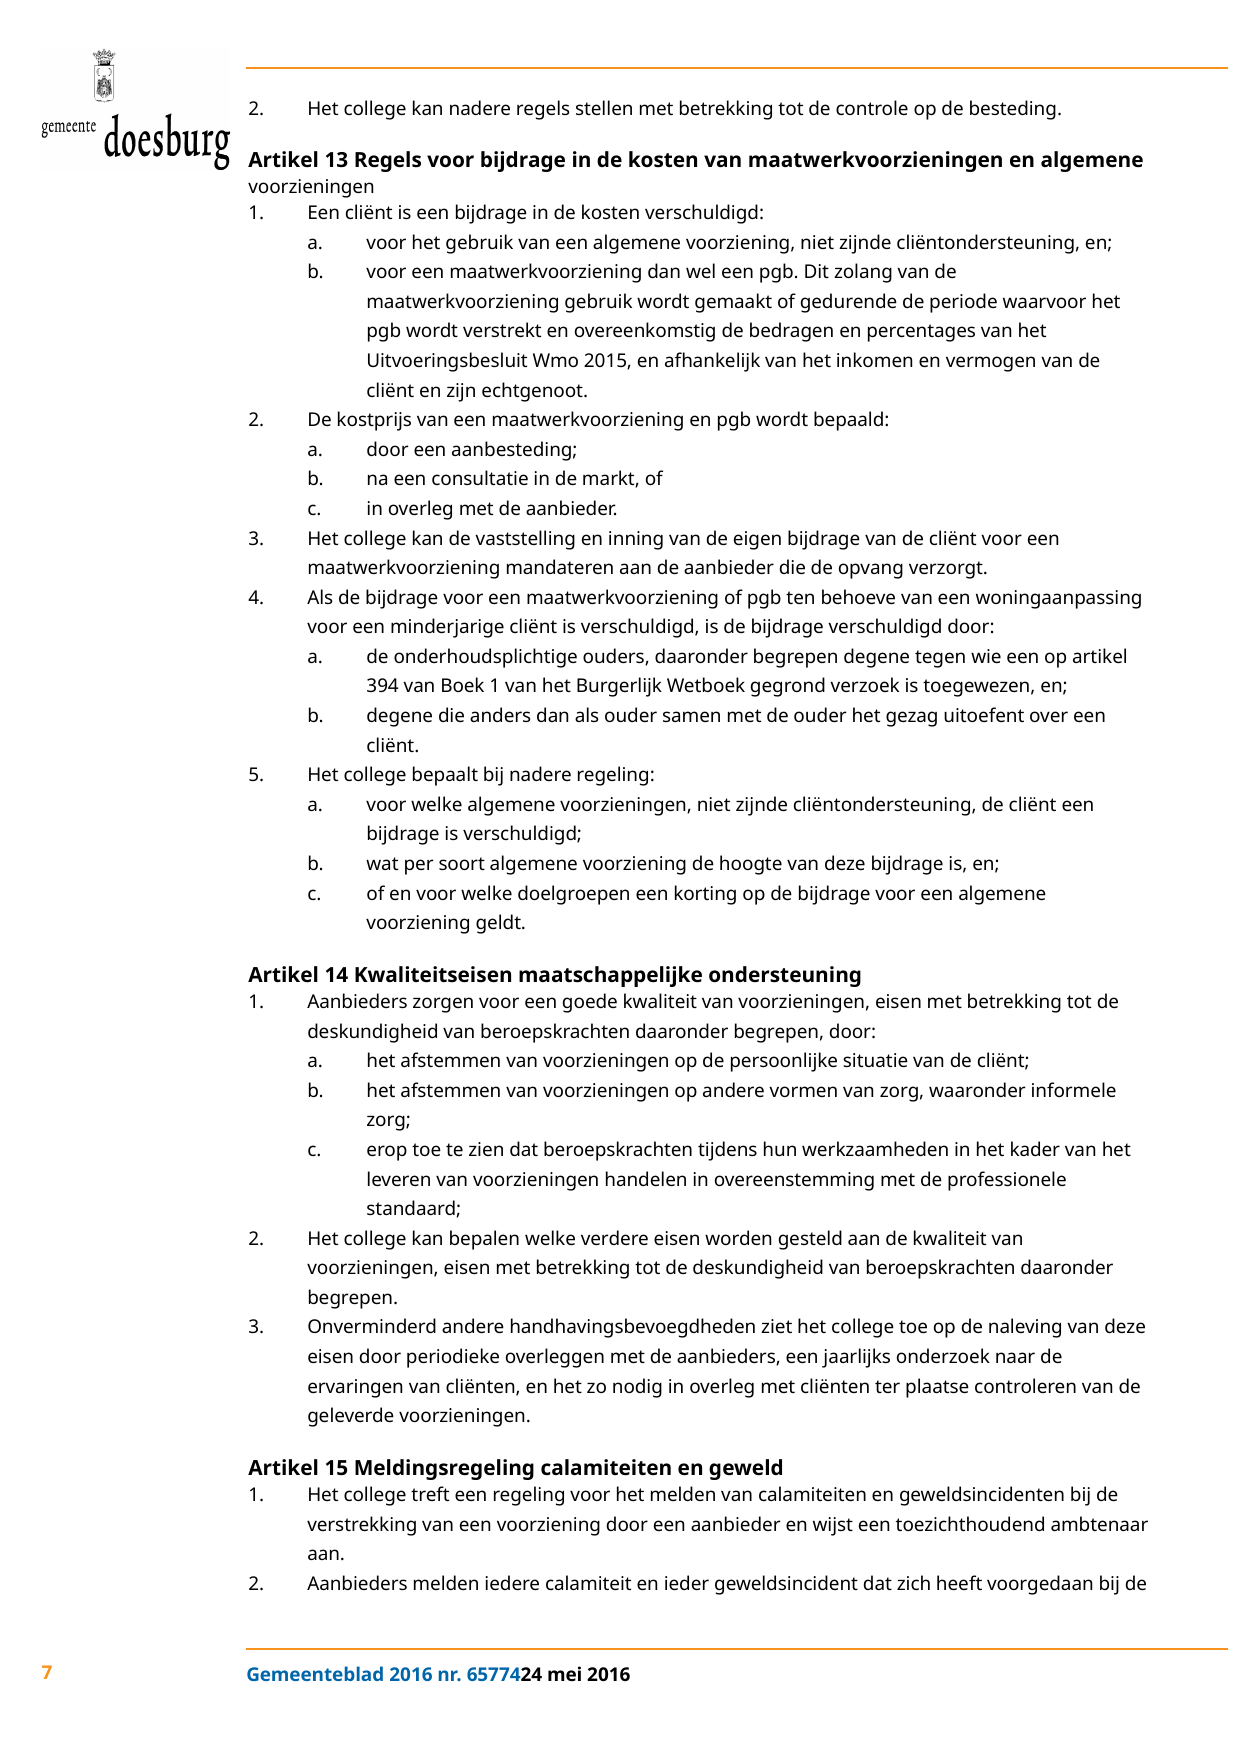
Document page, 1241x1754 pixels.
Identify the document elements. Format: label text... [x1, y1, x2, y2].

list voor welke algemene voorzieningen, niet zijnde cliëntondersteuning, de cliënt een bijdrage is verschuldigd; [307, 791, 1152, 846]
list Een cliënt is een bijdrage in de kosten verschuldigd: [248, 199, 1152, 225]
list Het college treft een regeling voor het melden van calamiteiten en geweldsincidenten bij de verstrekking van een voorziening door een aanbieder en wijst een toezichthoudend ambtenaar aan. [248, 1481, 1152, 1566]
list wat per soort algemene voorziening de hoogte van deze bijdrage is, en; [307, 850, 1152, 876]
list erop toe te zien dat beroepskrachten tijdens hun werkzaamheden in het kader van het leveren van voorzieningen handelen in overeenstemming met de professionele standaard; [307, 1136, 1152, 1221]
list de onderhoudsplichtige ouders, daaronder begrepen degene tegen wie een op artikel 394 van Boek 1 van het Burgerlijk Wetboek gegrond verzoek is toegewezen, en; [307, 643, 1152, 698]
list in overleg met de aanbieder. [307, 495, 1152, 521]
text Artikel 15 Meldingsregeling calamiteiten en geweld [248, 1453, 1152, 1481]
list Aanbieders zorgen voor een goede kwaliteit van voorzieningen, eisen met betrekking tot de deskundigheid van beroepskrachten daaronder begrepen, door: [248, 988, 1152, 1043]
list na een consultatie in de markt, of [307, 466, 1152, 491]
text Artikel 14 Kwaliteitseisen maatschappelijke ondersteuning [248, 960, 1152, 988]
list Het college kan bepalen welke verdere eisen worden gesteld aan de kwaliteit van voorzieningen, eisen met betrekking tot de deskundigheid van beroepskrachten daaronder begrepen. [248, 1225, 1152, 1310]
list het afstemmen van voorzieningen op andere vormen van zorg, waaronder informele zorg; [307, 1077, 1152, 1132]
list degene die anders dan als ouder samen met de ouder het gezag uitoefent over een cliënt. [307, 702, 1152, 758]
list Onverminderd andere handhavingsbevoegdheden ziet het college toe op de naleving van deze eisen door periodieke overleggen met de aanbieders, een jaarlijks onderzoek naar de ervaringen van cliënten, en het zo nodig in overleg met cliënten ter plaatse controleren van de geleverde voorzieningen. [248, 1314, 1152, 1428]
picture [41, 47, 231, 172]
list Als de bijdrage voor een maatwerkvoorziening of pgb ten behoeve van een woningaanpassing voor een minderjarige cliënt is verschuldigd, is de bijdrage verschuldigd door: [248, 584, 1152, 639]
list door een aanbesteding; [307, 436, 1152, 462]
text voorzieningen [248, 174, 1152, 199]
list voor het gebruik van een algemene voorziening, niet zijnde cliëntondersteuning, en; [307, 229, 1152, 255]
list De kostprijs van een maatwerkvoorziening en pgb wordt bepaald: [248, 406, 1152, 432]
list Aanbieders melden iedere calamiteit en ieder geweldsincident dat zich heeft voorgedaan bij de [248, 1570, 1152, 1596]
list of en voor welke doelgroepen een korting op de bijdrage voor een algemene voorziening geldt. [307, 880, 1152, 935]
list het afstemmen van voorzieningen op de persoonlijke situatie van de cliënt; [307, 1047, 1152, 1073]
list Het college kan nadere regels stellen met betrekking tot de controle op de besteding. [248, 95, 1152, 121]
text Artikel 13 Regels voor bijdrage in de kosten van maatwerkvoorzieningen en algemene [248, 145, 1152, 174]
list Het college bepaalt bij nadere regeling: [248, 761, 1152, 787]
list voor een maatwerkvoorziening dan wel een pgb. Dit zolang van de maatwerkvoorziening gebruik wordt gemaakt of gedurende de periode waarvoor het pgb wordt verstrekt en overeenkomstig de bedragen en percentages van het Uitvoeringsbesluit Wmo 2015, en afhankelijk van het inkomen en vermogen van de cliënt en zijn echtgenoot. [307, 258, 1152, 403]
list Het college kan de vaststelling en inning van de eigen bijdrage van de cliënt voor een maatwerkvoorziening mandateren aan de aanbieder die de opvang verzorgt. [248, 525, 1152, 580]
